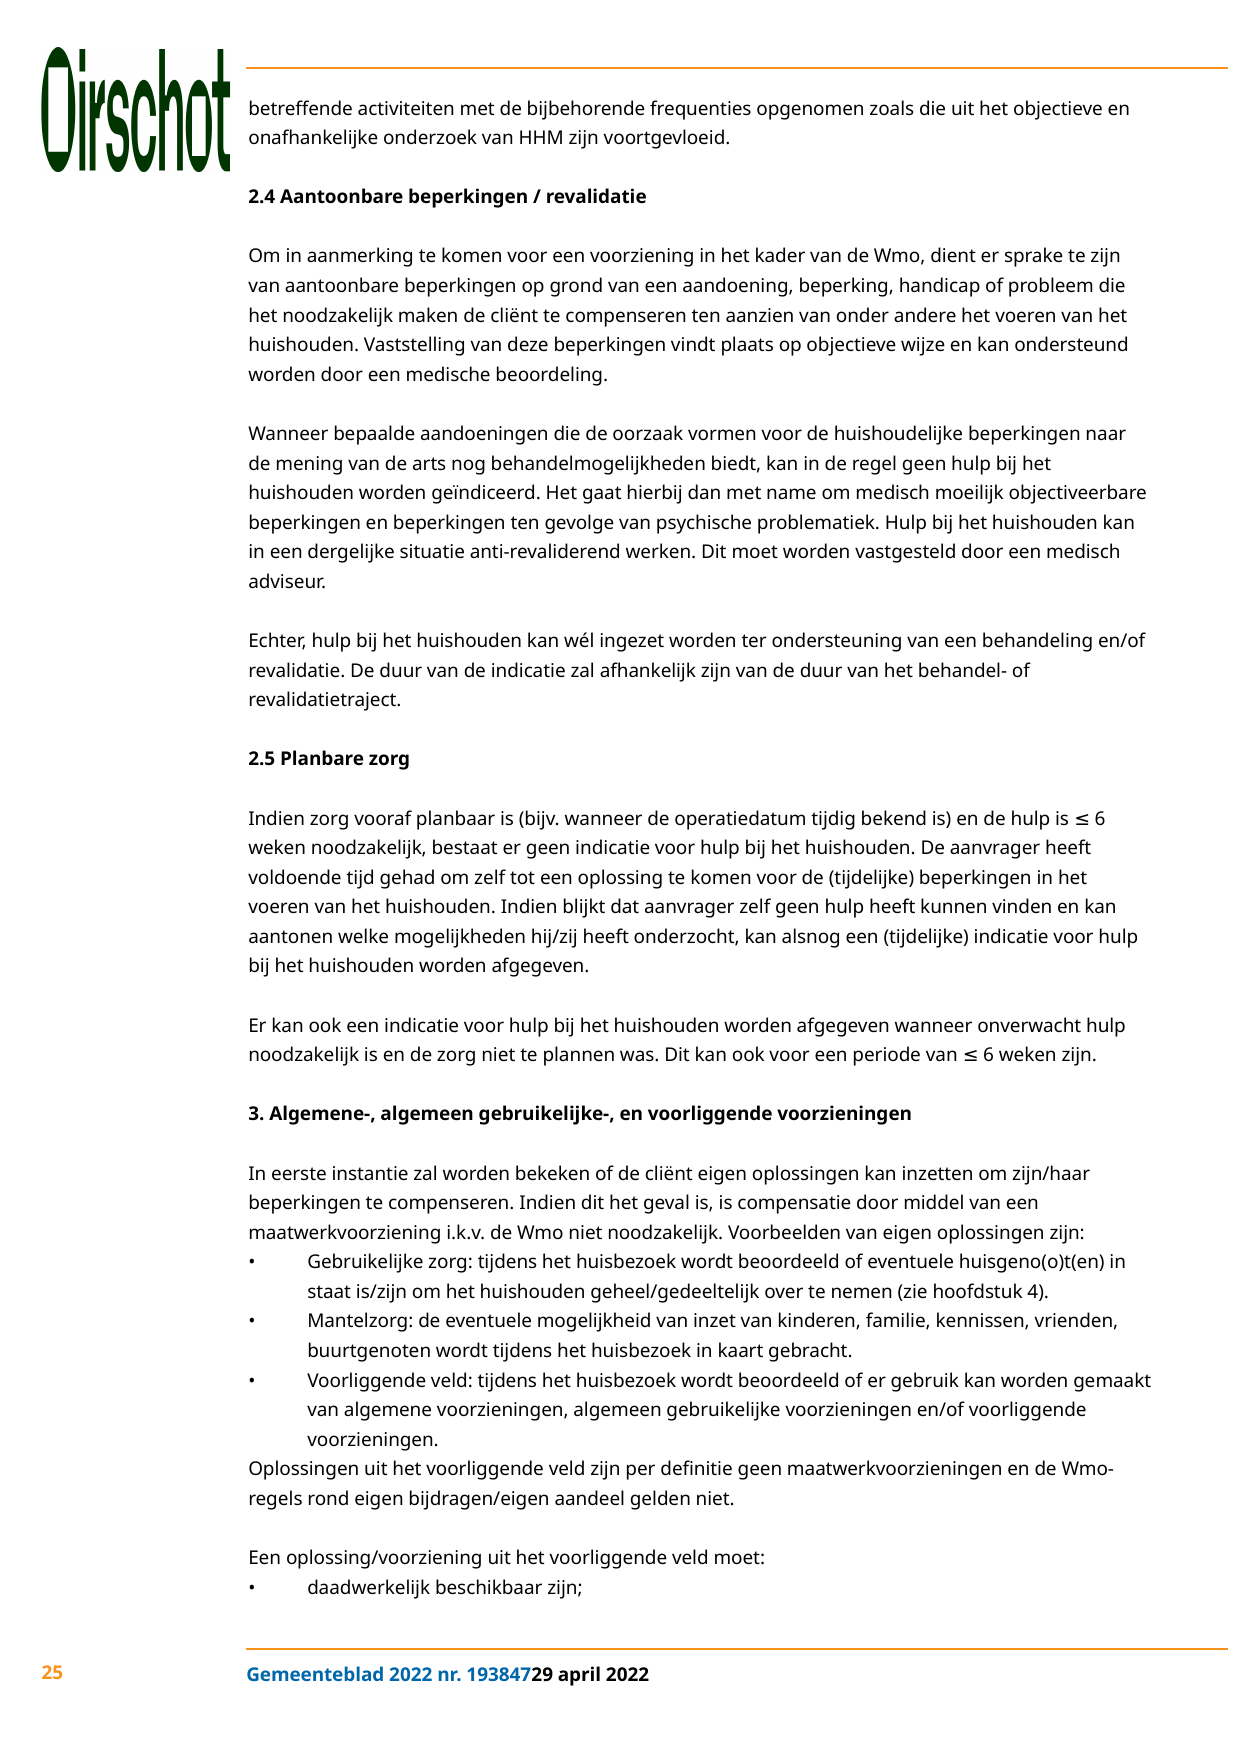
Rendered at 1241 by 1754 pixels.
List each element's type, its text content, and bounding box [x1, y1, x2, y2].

list Gebruikelijke zorg: tijdens het huisbezoek wordt beoordeeld of eventuele huisgeno(o)t(en) in staat is/zijn om het huishouden geheel/gedeeltelijk over te nemen (zie hoofdstuk 4). [248, 1248, 1152, 1304]
list Mantelzorg: de eventuele mogelijkheid van inzet van kinderen, familie, kennissen, vrienden, buurtgenoten wordt tijdens het huisbezoek in kaart gebracht. [248, 1308, 1152, 1363]
text Een oplossing/voorziening uit het voorliggende veld moet: [248, 1544, 1152, 1570]
list daadwerkelijk beschikbaar zijn; [248, 1574, 1152, 1600]
text Echter, hulp bij het huishouden kan wél ingezet worden ter ondersteuning van een behandeling en/of revalidatie. De duur van de indicatie zal afhankelijk zijn van de duur van het behandel- of revalidatietraject. [248, 627, 1152, 712]
text Oplossingen uit het voorliggende veld zijn per definitie geen maatwerkvoorzieningen en de Wmo-regels rond eigen bijdragen/eigen aandeel gelden niet. [248, 1456, 1152, 1511]
text betreffende activiteiten met de bijbehorende frequenties opgenomen zoals die uit het objectieve en onafhankelijke onderzoek van HHM zijn voortgevloeid. [248, 95, 1152, 150]
list Voorliggende veld: tijdens het huisbezoek wordt beoordeeld of er gebruik kan worden gemaakt van algemene voorzieningen, algemeen gebruikelijke voorzieningen en/of voorliggende voorzieningen. [248, 1367, 1152, 1452]
text 2.4 Aantoonbare beperkingen / revalidatie [248, 183, 1152, 209]
text Om in aanmerking te komen voor een voorziening in het kader van de Wmo, dient er sprake te zijn van aantoonbare beperkingen op grond van een aandoening, beperking, handicap of probleem die het noodzakelijk maken de cliënt te compenseren ten aanzien van onder andere het voeren van het huishouden. Vaststelling van deze beperkingen vindt plaats op objectieve wijze en kan ondersteund worden door een medische beoordeling. [248, 243, 1152, 387]
text Wanneer bepaalde aandoeningen die de oorzaak vormen voor de huishoudelijke beperkingen naar de mening van de arts nog behandelmogelijkheden biedt, kan in de regel geen hulp bij het huishouden worden geïndiceerd. Het gaat hierbij dan met name om medisch moeilijk objectiveerbare beperkingen en beperkingen ten gevolge van psychische problematiek. Hulp bij het huishouden kan in een dergelijke situatie anti-revaliderend werken. Dit moet worden vastgesteld door een medisch adviseur. [248, 420, 1152, 594]
text Indien zorg vooraf planbaar is (bijv. wanneer de operatiedatum tijdig bekend is) en de hulp is ≤ 6 weken noodzakelijk, bestaat er geen indicatie voor hulp bij het huishouden. De aanvrager heeft voldoende tijd gehad om zelf tot een oplossing te komen voor de (tijdelijke) beperkingen in het voeren van het huishouden. Indien blijkt dat aanvrager zelf geen hulp heeft kunnen vinden en kan aantonen welke mogelijkheden hij/zij heeft onderzocht, kan alsnog een (tijdelijke) indicatie voor hulp bij het huishouden worden afgegeven. [248, 805, 1152, 978]
text 3. Algemene-, algemeen gebruikelijke-, en voorliggende voorzieningen [248, 1101, 1152, 1126]
text 2.5 Planbare zorg [248, 746, 1152, 771]
text Er kan ook een indicatie voor hulp bij het huishouden worden afgegeven wanneer onverwacht hulp noodzakelijk is en de zorg niet te plannen was. Dit kan ook voor een periode van ≤ 6 weken zijn. [248, 1012, 1152, 1067]
text In eerste instantie zal worden bekeken of de cliënt eigen oplossingen kan inzetten om zijn/haar beperkingen te compenseren. Indien dit het geval is, is compensatie door middel van een maatwerkvoorziening i.k.v. de Wmo niet noodzakelijk. Voorbeelden van eigen oplossingen zijn: [248, 1160, 1152, 1245]
picture [41, 47, 231, 172]
